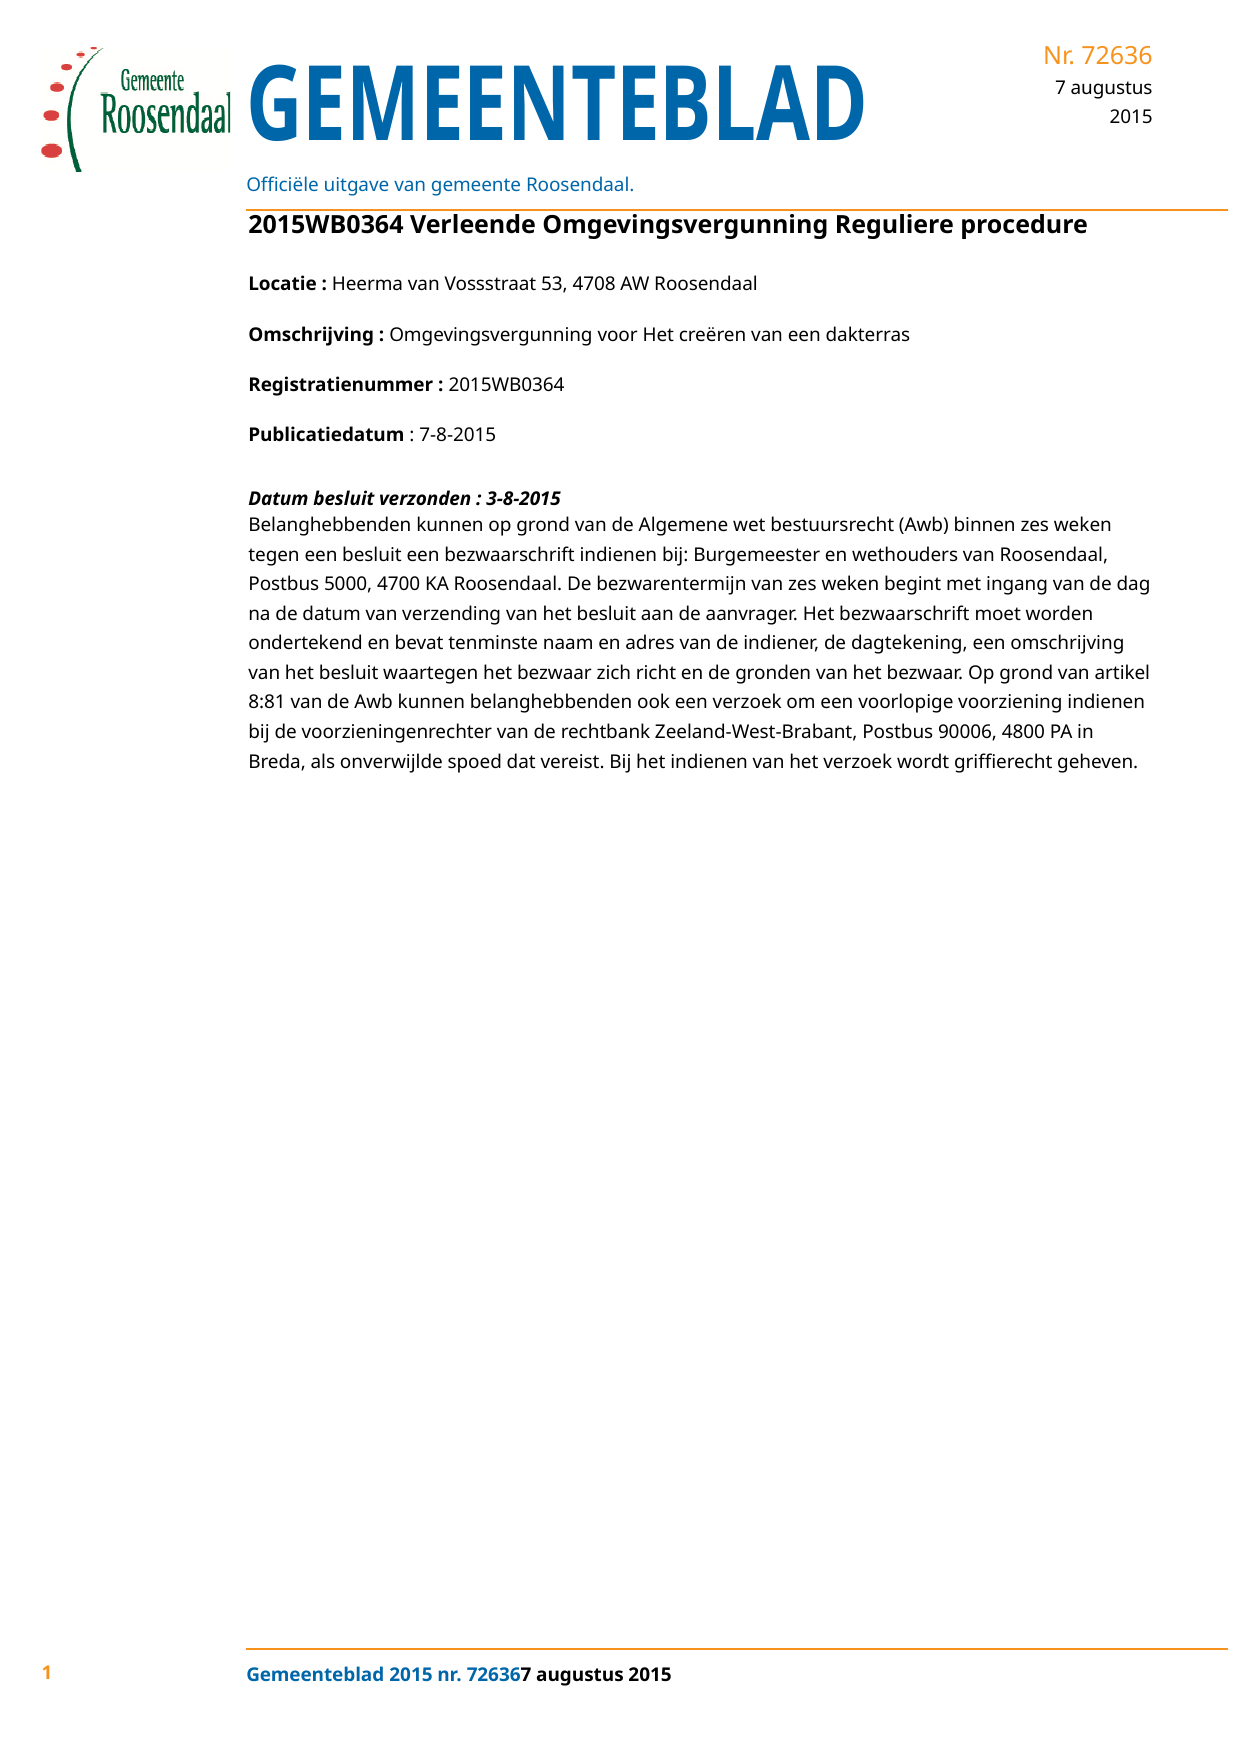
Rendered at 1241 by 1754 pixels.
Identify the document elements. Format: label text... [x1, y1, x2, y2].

text Omschrijving : Omgevingsvergunning voor Het creëren van een dakterras [248, 321, 1152, 346]
text Publicatiedatum : 7-8-2015 [248, 422, 1152, 447]
text Belanghebbenden kunnen op grond van de Algemene wet bestuursrecht (Awb) binnen zes weken tegen een besluit een bezwaarschrift indienen bij: Burgemeester en wethouders van Roosendaal, Postbus 5000, 4700 KA Roosendaal. De bezwarentermijn van zes weken begint met ingang van de dag na de datum van verzending van het besluit aan de aanvrager. Het bezwaarschrift moet worden ondertekend en bevat tenminste naam en adres van de indiener, de dagtekening, een omschrijving van het besluit waartegen het bezwaar zich richt en de gronden van het bezwaar. Op grond van artikel 8:81 van de Awb kunnen belanghebbenden ook een verzoek om een voorlopige voorziening indienen bij de voorzieningenrechter van de rechtbank Zeeland-West-Brabant, Postbus 90006, 4800 PA in Breda, als onverwijlde spoed dat vereist. Bij het indienen van het verzoek wordt griffierecht geheven. [248, 511, 1152, 774]
text Locatie : Heerma van Vossstraat 53, 4708 AW Roosendaal [248, 270, 1152, 296]
text Registratienummer : 2015WB0364 [248, 371, 1152, 397]
text 2015WB0364 Verleende Omgevingsvergunning Reguliere procedure [248, 211, 1152, 241]
text Datum besluit verzonden : 3-8-2015 [248, 486, 1152, 511]
picture [41, 47, 231, 172]
